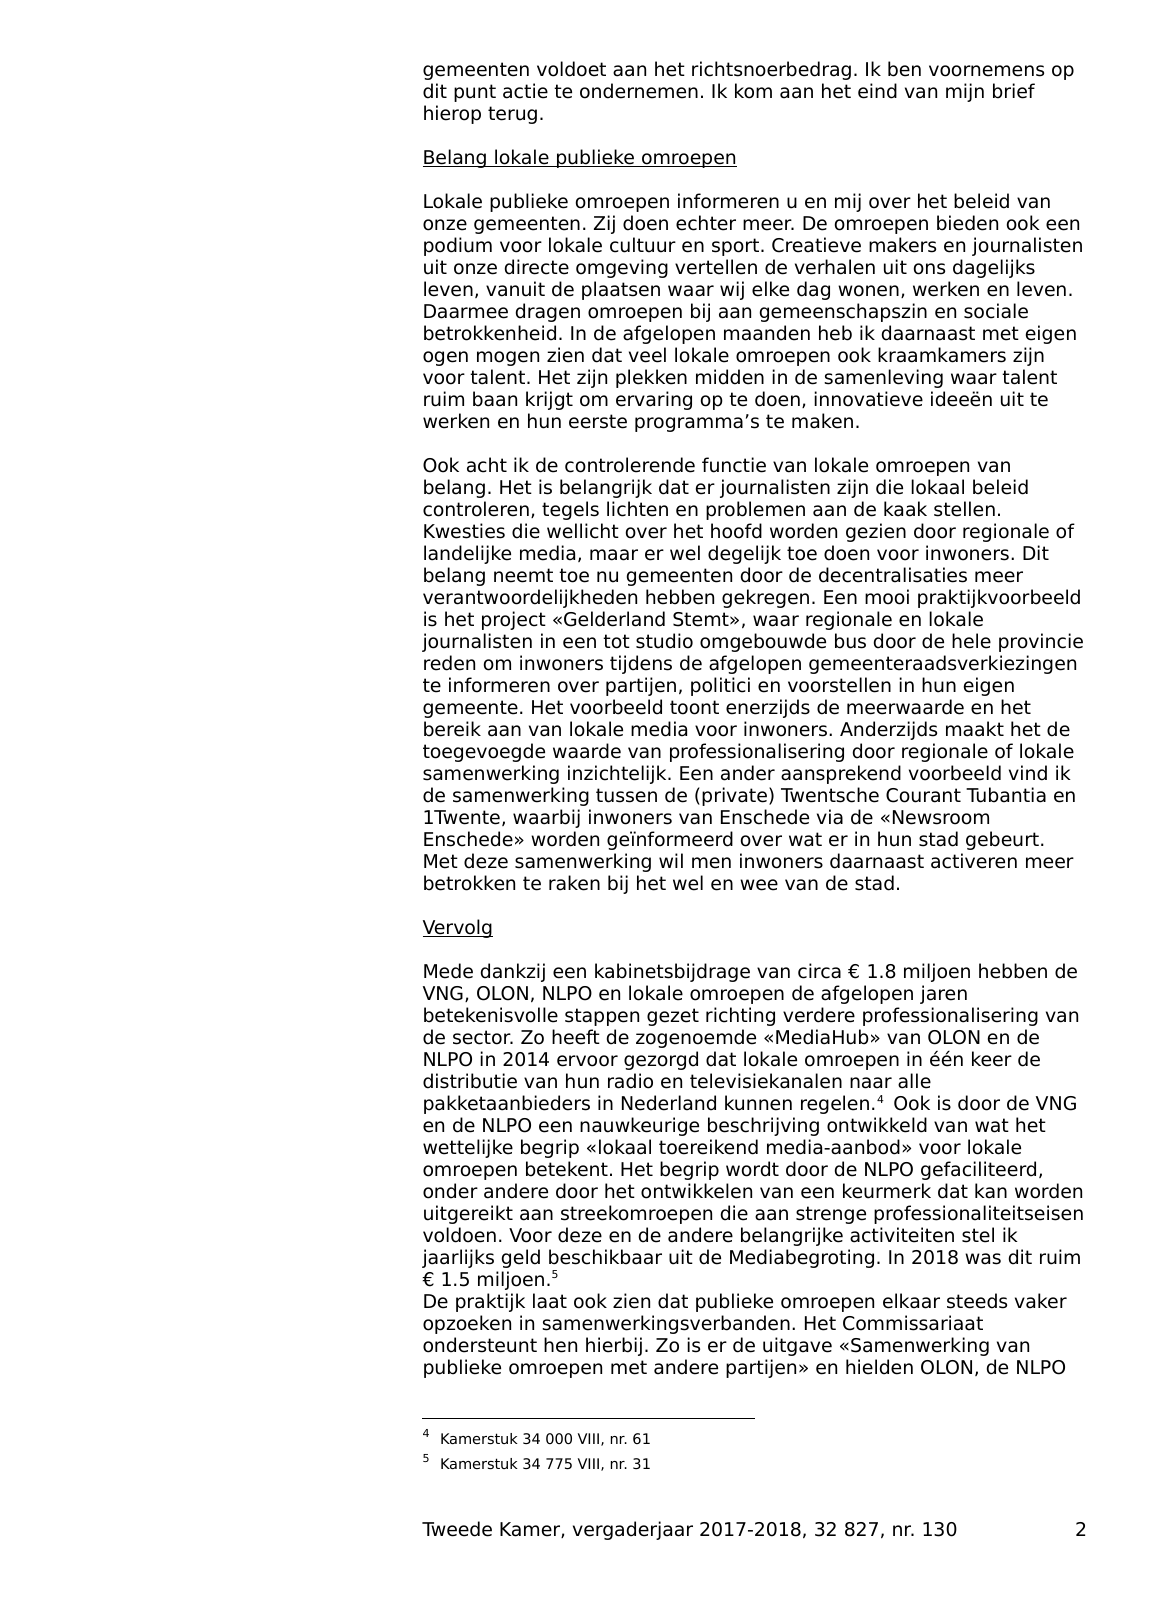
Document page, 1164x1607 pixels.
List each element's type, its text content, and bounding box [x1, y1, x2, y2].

text Kamerstuk 34 775 VIII, nr. 31 [422, 1452, 1087, 1474]
text Lokale publieke omroepen informeren u en mij over het beleid van onze gemeenten. Zij doen echter meer. De omroepen bieden ook een podium voor lokale cultuur en sport. Creatieve makers en journalisten uit onze directe omgeving vertellen de verhalen uit ons dagelijks leven, vanuit de plaatsen waar wij elke dag wonen, werken en leven. Daarmee dragen omroepen bij aan gemeenschapszin en sociale betrokkenheid. In de afgelopen maanden heb ik daarnaast met eigen ogen mogen zien dat veel lokale omroepen ook kraamkamers zijn voor talent. Het zijn plekken midden in de samenleving waar talent ruim baan krijgt om ervaring op te doen, innovatieve ideeën uit te werken en hun eerste programma’s te maken. [422, 191, 1087, 433]
text Mede dankzij een kabinetsbijdrage van circa € 1.8 miljoen hebben de VNG, OLON, NLPO en lokale omroepen de afgelopen jaren betekenisvolle stappen gezet richting verdere professionalisering van de sector. Zo heeft de zogenoemde «MediaHub» van OLON en de NLPO in 2014 ervoor gezorgd dat lokale omroepen in één keer de distributie van hun radio en televisiekanalen naar alle pakketaanbieders in Nederland kunnen regelen. Ook is door de VNG en de NLPO een nauwkeurige beschrijving ontwikkeld van wat het wettelijke begrip «lokaal toereikend media-aanbod» voor lokale omroepen betekent. Het begrip wordt door de NLPO gefaciliteerd, onder andere door het ontwikkelen van een keurmerk dat kan worden uitgereikt aan streekomroepen die aan strenge professionaliteitseisen voldoen. Voor deze en de andere belangrijke activiteiten stel ik jaarlijks geld beschikbaar uit de Mediabegroting. In 2018 was dit ruim € 1.5 miljoen. [422, 961, 1087, 1291]
text De praktijk laat ook zien dat publieke omroepen elkaar steeds vaker opzoeken in samenwerkingsverbanden. Het Commissariaat ondersteunt hen hierbij. Zo is er de uitgave «Samenwerking van publieke omroepen met andere partijen» en hielden OLON, de NLPO [422, 1291, 1087, 1379]
text Ook acht ik de controlerende functie van lokale omroepen van belang. Het is belangrijk dat er journalisten zijn die lokaal beleid controleren, tegels lichten en problemen aan de kaak stellen. Kwesties die wellicht over het hoofd worden gezien door regionale of landelijke media, maar er wel degelijk toe doen voor inwoners. Dit belang neemt toe nu gemeenten door de decentralisaties meer verantwoordelijkheden hebben gekregen. Een mooi praktijkvoorbeeld is het project «Gelderland Stemt», waar regionale en lokale journalisten in een tot studio omgebouwde bus door de hele provincie reden om inwoners tijdens de afgelopen gemeenteraadsverkiezingen te informeren over partijen, politici en voorstellen in hun eigen gemeente. Het voorbeeld toont enerzijds de meerwaarde en het bereik aan van lokale media voor inwoners. Anderzijds maakt het de toegevoegde waarde van professionalisering door regionale of lokale samenwerking inzichtelijk. Een ander aansprekend voorbeeld vind ik de samenwerking tussen de (private) Twentsche Courant Tubantia en 1Twente, waarbij inwoners van Enschede via de «Newsroom Enschede» worden geïnformeerd over wat er in hun stad gebeurt. Met deze samenwerking wil men inwoners daarnaast activeren meer betrokken te raken bij het wel en wee van de stad. [422, 455, 1087, 895]
subtitle Vervolg [422, 917, 1087, 939]
text Kamerstuk 34 000 VIII, nr. 61 [422, 1427, 1087, 1449]
subtitle Belang lokale publieke omroepen [422, 147, 1087, 169]
text gemeenten voldoet aan het richtsnoerbedrag. Ik ben voornemens op dit punt actie te ondernemen. Ik kom aan het eind van mijn brief hierop terug. [422, 59, 1087, 125]
